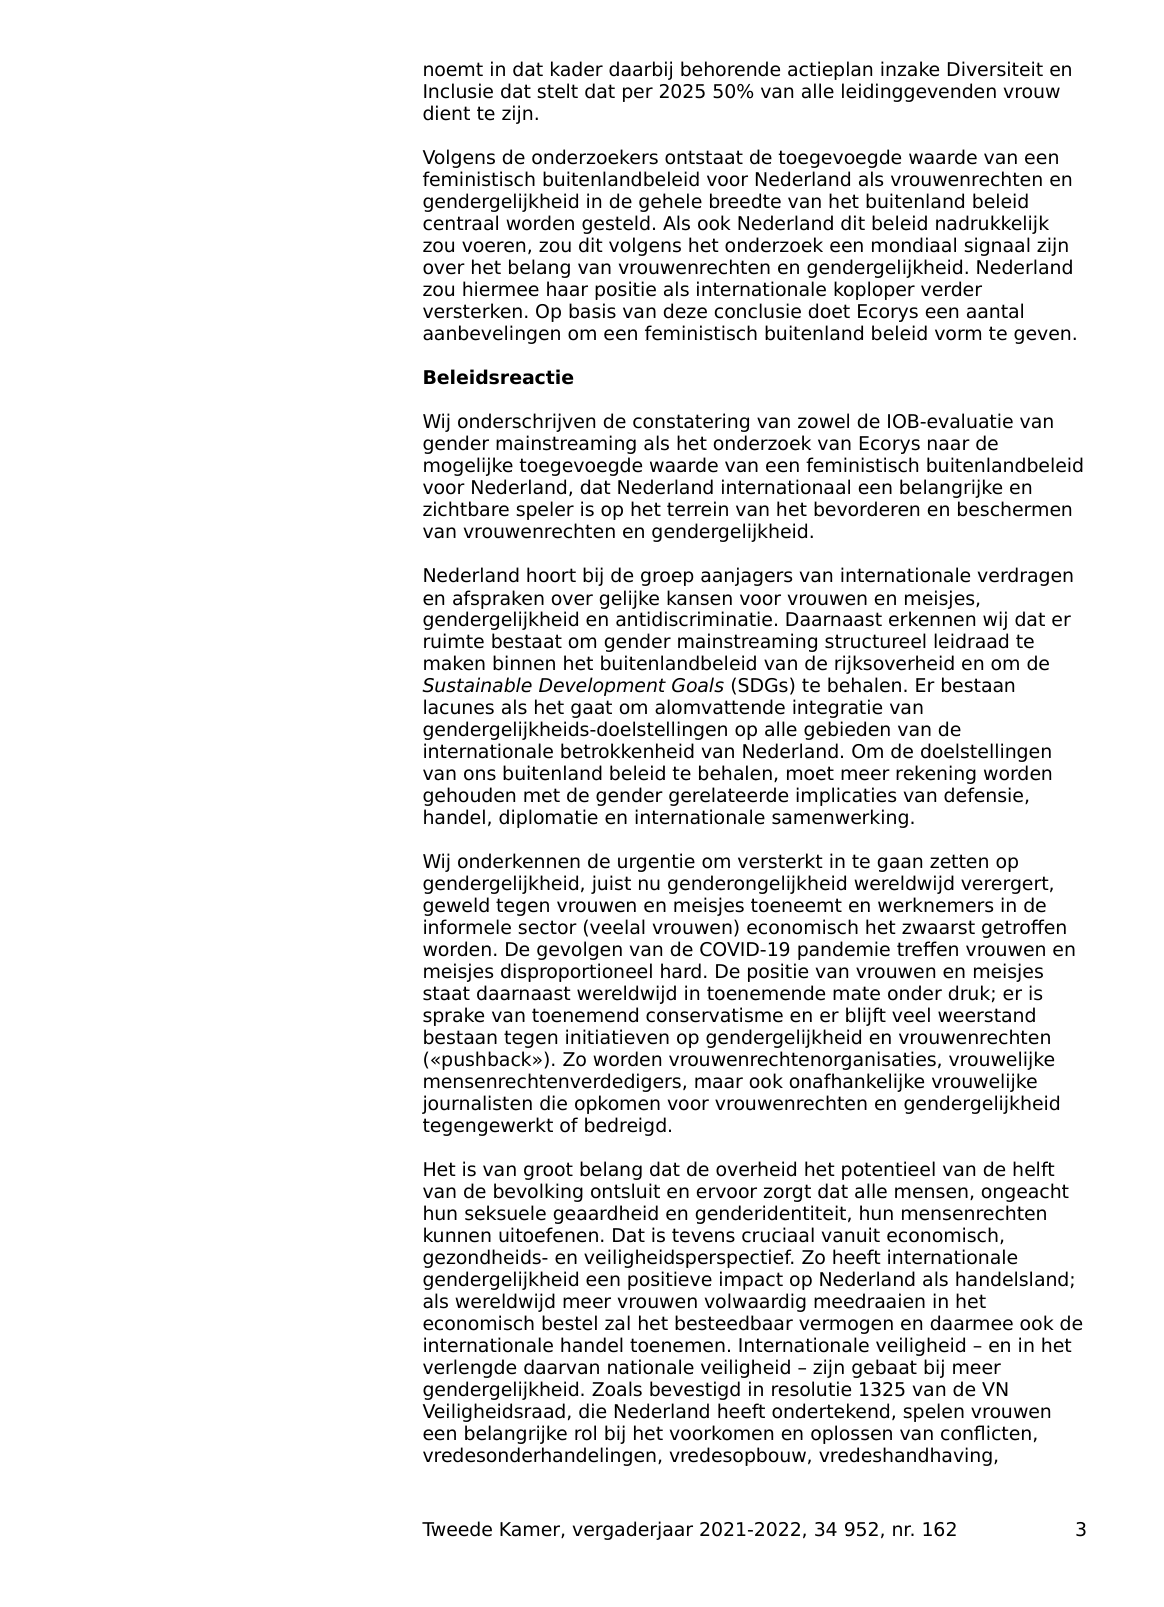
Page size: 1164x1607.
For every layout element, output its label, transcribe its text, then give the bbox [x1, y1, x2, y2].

text Volgens de onderzoekers ontstaat de toegevoegde waarde van een feministisch buitenlandbeleid voor Nederland als vrouwenrechten en gendergelijkheid in de gehele breedte van het buitenland beleid centraal worden gesteld. Als ook Nederland dit beleid nadrukkelijk zou voeren, zou dit volgens het onderzoek een mondiaal signaal zijn over het belang van vrouwenrechten en gendergelijkheid. Nederland zou hiermee haar positie als internationale koploper verder versterken. Op basis van deze conclusie doet Ecorys een aantal aanbevelingen om een feministisch buitenland beleid vorm te geven. [422, 147, 1087, 345]
subtitle Beleidsreactie [422, 367, 1087, 389]
text noemt in dat kader daarbij behorende actieplan inzake Diversiteit en Inclusie dat stelt dat per 2025 50% van alle leidinggevenden vrouw dient te zijn. [422, 59, 1087, 125]
text Het is van groot belang dat de overheid het potentieel van de helft van de bevolking ontsluit en ervoor zorgt dat alle mensen, ongeacht hun seksuele geaardheid en genderidentiteit, hun mensenrechten kunnen uitoefenen. Dat is tevens cruciaal vanuit economisch, gezondheids- en veiligheidsperspectief. Zo heeft internationale gendergelijkheid een positieve impact op Nederland als handelsland; als wereldwijd meer vrouwen volwaardig meedraaien in het economisch bestel zal het besteedbaar vermogen en daarmee ook de internationale handel toenemen. Internationale veiligheid – en in het verlengde daarvan nationale veiligheid – zijn gebaat bij meer gendergelijkheid. Zoals bevestigd in resolutie 1325 van de VN Veiligheidsraad, die Nederland heeft ondertekend, spelen vrouwen een belangrijke rol bij het voorkomen en oplossen van conflicten, vredesonderhandelingen, vredesopbouw, vredeshandhaving, [422, 1159, 1087, 1467]
text Wij onderkennen de urgentie om versterkt in te gaan zetten op gendergelijkheid, juist nu genderongelijkheid wereldwijd verergert, geweld tegen vrouwen en meisjes toeneemt en werknemers in de informele sector (veelal vrouwen) economisch het zwaarst getroffen worden. De gevolgen van de COVID-19 pandemie treffen vrouwen en meisjes disproportioneel hard. De positie van vrouwen en meisjes staat daarnaast wereldwijd in toenemende mate onder druk; er is sprake van toenemend conservatisme en er blijft veel weerstand bestaan tegen initiatieven op gendergelijkheid en vrouwenrechten («pushback»). Zo worden vrouwenrechtenorganisaties, vrouwelijke mensenrechtenverdedigers, maar ook onafhankelijke vrouwelijke journalisten die opkomen voor vrouwenrechten en gendergelijkheid tegengewerkt of bedreigd. [422, 851, 1087, 1137]
text Wij onderschrijven de constatering van zowel de IOB-evaluatie van gender mainstreaming als het onderzoek van Ecorys naar de mogelijke toegevoegde waarde van een feministisch buitenlandbeleid voor Nederland, dat Nederland internationaal een belangrijke en zichtbare speler is op het terrein van het bevorderen en beschermen van vrouwenrechten en gendergelijkheid. [422, 411, 1087, 543]
text Nederland hoort bij de groep aanjagers van internationale verdragen en afspraken over gelijke kansen voor vrouwen en meisjes, gendergelijkheid en antidiscriminatie. Daarnaast erkennen wij dat er ruimte bestaat om gender mainstreaming structureel leidraad te maken binnen het buitenlandbeleid van de rijksoverheid en om de Sustainable Development Goals (SDGs) te behalen. Er bestaan lacunes als het gaat om alomvattende integratie van gendergelijkheids-doelstellingen op alle gebieden van de internationale betrokkenheid van Nederland. Om de doelstellingen van ons buitenland beleid te behalen, moet meer rekening worden gehouden met de gender gerelateerde implicaties van defensie, handel, diplomatie en internationale samenwerking. [422, 565, 1087, 829]
